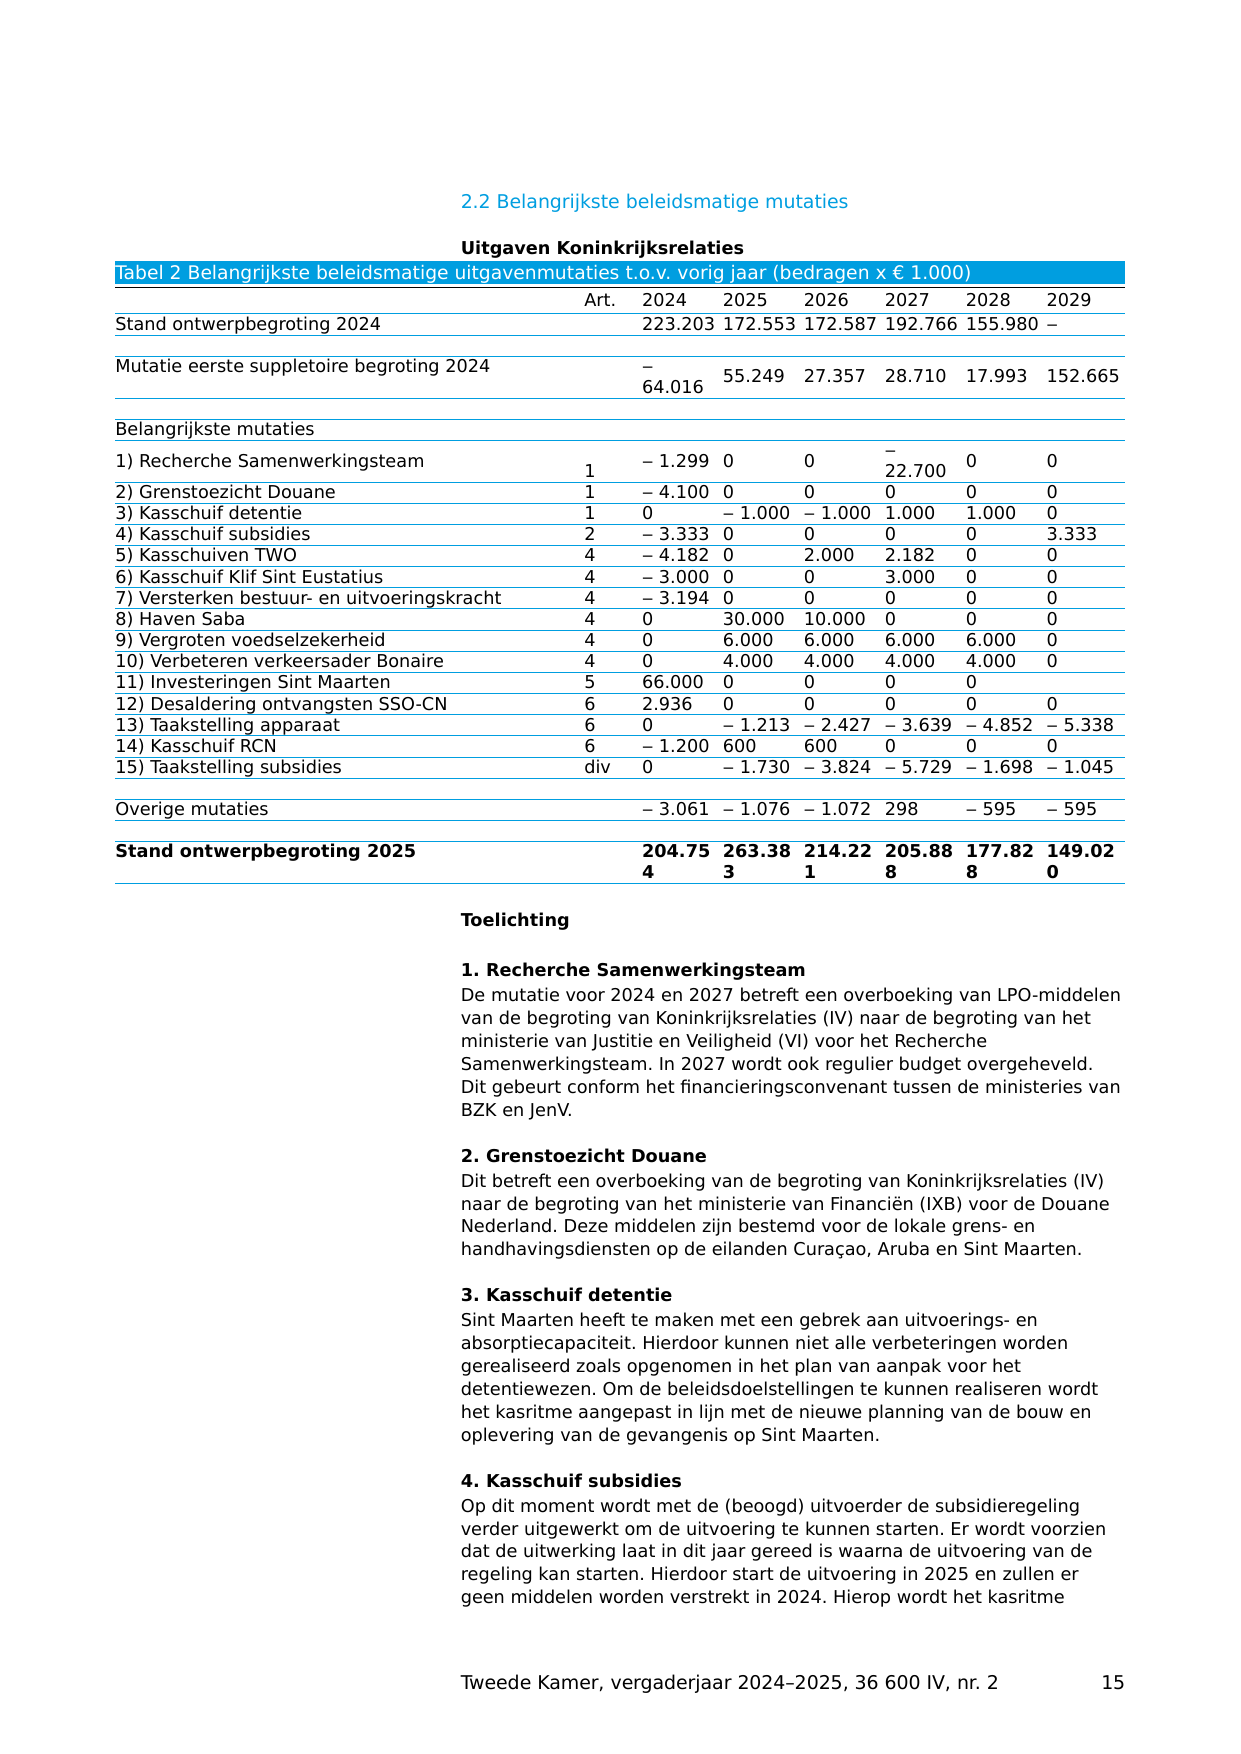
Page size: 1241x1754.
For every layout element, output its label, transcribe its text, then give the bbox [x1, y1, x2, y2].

table_cell 1.000 [963, 504, 1043, 524]
table_cell 0 [963, 546, 1043, 566]
table_cell 6.000 [801, 631, 882, 651]
table_cell 2.182 [882, 546, 963, 566]
table_cell 2) Grenstoezicht Douane [115, 483, 581, 503]
table_cell 5) Kasschuiven TWO [115, 546, 581, 566]
table_cell 0 [1044, 588, 1125, 608]
table_cell 0 [720, 588, 801, 608]
table_cell 1 [581, 504, 639, 524]
table_cell [1044, 420, 1125, 440]
table_cell Belangrijkste mutaties [115, 420, 581, 440]
table_cell 0 [801, 441, 882, 481]
table_cell [639, 779, 720, 799]
table_cell 0 [801, 673, 882, 693]
table_cell ‒ 1.000 [801, 504, 882, 524]
table_cell 10.000 [801, 609, 882, 629]
table_cell 0 [639, 758, 720, 777]
table_cell 600 [720, 736, 801, 756]
table_cell 0 [1044, 694, 1125, 714]
table_cell 172.587 [801, 314, 882, 334]
table_cell [882, 420, 963, 440]
table_cell [1044, 821, 1125, 841]
table_cell 2026 [801, 288, 882, 313]
table_cell [115, 288, 581, 313]
table_cell [882, 821, 963, 841]
table_cell [581, 842, 639, 883]
table_cell [801, 821, 882, 841]
table_cell 1 [581, 441, 639, 481]
table_cell 1 [581, 483, 639, 503]
table_cell ‒ 3.061 [639, 800, 720, 820]
table_cell 0 [801, 567, 882, 587]
table_cell 0 [963, 567, 1043, 587]
table_cell ‒ 1.076 [720, 800, 801, 820]
table_cell 28.710 [882, 357, 963, 397]
table_cell 4.000 [882, 652, 963, 672]
table_cell Mutatie eerste suppletoire begroting 2024 [115, 357, 581, 397]
table_cell [720, 420, 801, 440]
table_cell 0 [639, 609, 720, 629]
table_cell 0 [801, 694, 882, 714]
table_cell [801, 336, 882, 356]
table_cell 2024 [639, 288, 720, 313]
table_cell 17.993 [963, 357, 1043, 397]
table_cell [963, 779, 1043, 799]
table_cell ‒ 64.016 [639, 357, 720, 397]
table_cell ‒ 1.299 [639, 441, 720, 481]
table_cell [581, 336, 639, 356]
table_cell 0 [720, 694, 801, 714]
table_cell 0 [1044, 609, 1125, 629]
table_cell [115, 336, 581, 356]
table_cell 0 [1044, 652, 1125, 672]
table_cell 4 [581, 631, 639, 651]
table_cell [581, 800, 639, 820]
table_cell 9) Vergroten voedselzekerheid [115, 631, 581, 651]
table_cell 0 [639, 715, 720, 735]
table_cell ‒ 1.000 [720, 504, 801, 524]
table_cell ‒ 1.072 [801, 800, 882, 820]
table_cell [801, 399, 882, 418]
table_cell 6 [581, 694, 639, 714]
table_cell 4 [581, 567, 639, 587]
table_cell 0 [963, 673, 1043, 693]
table_cell 6.000 [720, 631, 801, 651]
table_cell ‒ 5.338 [1044, 715, 1125, 735]
table_cell [963, 399, 1043, 418]
table_cell 192.766 [882, 314, 963, 334]
text Op dit moment wordt met de (beoogd) uitvoerder de subsidieregeling verder uitgewerkt om de uitvoering te kunnen starten. Er wordt voorzien dat de uitwerking laat in dit jaar gereed is waarna de uitvoering van de regeling kan starten. Hierdoor start de uitvoering in 2025 en zullen er geen middelen worden verstrekt in 2024. Hierop wordt het kasritme [461, 1494, 1125, 1608]
table_cell 205.888 [882, 842, 963, 883]
table_cell [639, 399, 720, 418]
table_cell 155.980 [963, 314, 1043, 334]
table_cell 0 [720, 673, 801, 693]
table_cell 298 [882, 800, 963, 820]
table_cell ‒ [1044, 314, 1125, 334]
table_cell 0 [963, 483, 1043, 503]
table_cell 0 [801, 588, 882, 608]
table_cell 204.754 [639, 842, 720, 883]
table_cell ‒ 3.824 [801, 758, 882, 777]
text 3. Kasschuif detentie [461, 1283, 1125, 1306]
table_cell 8) Haven Saba [115, 609, 581, 629]
table_cell 2025 [720, 288, 801, 313]
table_cell 0 [882, 736, 963, 756]
table_cell 0 [1044, 736, 1125, 756]
table_cell 223.203 [639, 314, 720, 334]
text De mutatie voor 2024 en 2027 betreft een overboeking van LPO-middelen van de begroting van Koninkrĳksrelaties (IV) naar de begroting van het ministerie van Justitie en Veiligheid (VI) voor het Recherche Samenwerkingsteam. In 2027 wordt ook regulier budget overgeheveld. Dit gebeurt conform het financieringsconvenant tussen de ministeries van BZK en JenV. [461, 983, 1125, 1121]
table_cell [882, 779, 963, 799]
table_cell [115, 821, 581, 841]
text 1. Recherche Samenwerkingsteam [461, 958, 1125, 981]
table_cell 0 [882, 525, 963, 545]
table_cell 0 [1044, 504, 1125, 524]
table_cell [581, 420, 639, 440]
table_cell div [581, 758, 639, 777]
table_cell ‒ 3.194 [639, 588, 720, 608]
table_cell 4.000 [720, 652, 801, 672]
table_cell 12) Desaldering ontvangsten SSO-CN [115, 694, 581, 714]
table_cell 4.000 [801, 652, 882, 672]
table_cell [720, 821, 801, 841]
table_cell 0 [963, 736, 1043, 756]
table_cell 0 [1044, 441, 1125, 481]
table_cell 2029 [1044, 288, 1125, 313]
table_cell 172.553 [720, 314, 801, 334]
table_cell 2 [581, 525, 639, 545]
table_cell [720, 399, 801, 418]
table_cell 13) Taakstelling apparaat [115, 715, 581, 735]
text Uitgaven Koninkrijksrelaties [461, 236, 1125, 259]
table_cell 0 [639, 631, 720, 651]
table_cell [115, 779, 581, 799]
table_cell 152.665 [1044, 357, 1125, 397]
table_cell 0 [963, 609, 1043, 629]
table_cell 6.000 [882, 631, 963, 651]
table_cell ‒ 2.427 [801, 715, 882, 735]
table_cell 4 [581, 546, 639, 566]
table_cell 7) Versterken bestuur- en uitvoeringskracht [115, 588, 581, 608]
table_cell [115, 399, 581, 418]
table_cell [720, 779, 801, 799]
table_cell 2.000 [801, 546, 882, 566]
table_cell 177.828 [963, 842, 1043, 883]
table_cell Stand ontwerpbegroting 2025 [115, 842, 581, 883]
table_cell [1044, 673, 1125, 693]
table_cell [963, 821, 1043, 841]
table_cell 0 [963, 441, 1043, 481]
table_cell 0 [639, 652, 720, 672]
text Sint Maarten heeft te maken met een gebrek aan uitvoerings- en absorptiecapaciteit. Hierdoor kunnen niet alle verbeteringen worden gerealiseerd zoals opgenomen in het plan van aanpak voor het detentiewezen. Om de beleidsdoelstellingen te kunnen realiseren wordt het kasritme aangepast in lijn met de nieuwe planning van de bouw en oplevering van de gevangenis op Sint Maarten. [461, 1308, 1125, 1446]
table_cell [581, 821, 639, 841]
table_cell ‒ 3.333 [639, 525, 720, 545]
table_cell 0 [882, 609, 963, 629]
table_cell 30.000 [720, 609, 801, 629]
table_cell 0 [882, 694, 963, 714]
table_cell ‒ 1.213 [720, 715, 801, 735]
table_cell 149.020 [1044, 842, 1125, 883]
table_cell [581, 314, 639, 334]
table_cell Overige mutaties [115, 800, 581, 820]
table_cell [581, 779, 639, 799]
table_cell 10) Verbeteren verkeersader Bonaire [115, 652, 581, 672]
table_cell [639, 336, 720, 356]
table_cell [639, 821, 720, 841]
table_cell ‒ 4.182 [639, 546, 720, 566]
table_cell [801, 420, 882, 440]
table_cell [1044, 779, 1125, 799]
table_cell ‒ 1.730 [720, 758, 801, 777]
table_cell Art. [581, 288, 639, 313]
table_cell ‒ 4.852 [963, 715, 1043, 735]
table_cell ‒ 4.100 [639, 483, 720, 503]
table_cell 0 [963, 525, 1043, 545]
title 2.2 Belangrijkste beleidsmatige mutaties [461, 191, 1125, 213]
table_cell 5 [581, 673, 639, 693]
table_cell 0 [720, 441, 801, 481]
table_cell 14) Kasschuif RCN [115, 736, 581, 756]
table_cell 0 [801, 483, 882, 503]
table_cell 27.357 [801, 357, 882, 397]
table_cell 0 [882, 673, 963, 693]
table_cell 3.333 [1044, 525, 1125, 545]
table_cell ‒ 5.729 [882, 758, 963, 777]
table_cell [963, 420, 1043, 440]
table_cell 0 [720, 546, 801, 566]
text Toelichting [461, 908, 1125, 931]
table_cell 0 [801, 525, 882, 545]
table_cell 600 [801, 736, 882, 756]
table_cell [963, 336, 1043, 356]
table_cell [801, 779, 882, 799]
table_cell 0 [720, 567, 801, 587]
table_cell 66.000 [639, 673, 720, 693]
table_cell 0 [963, 588, 1043, 608]
table_cell [720, 336, 801, 356]
table_cell [581, 399, 639, 418]
table_cell ‒ 595 [1044, 800, 1125, 820]
table_cell 1) Recherche Samenwerkingsteam [115, 441, 581, 481]
table_cell 1.000 [882, 504, 963, 524]
table_cell 4 [581, 609, 639, 629]
table_cell [882, 336, 963, 356]
table_cell ‒ 1.698 [963, 758, 1043, 777]
table_cell 0 [720, 525, 801, 545]
table_cell 4 [581, 652, 639, 672]
table_cell 0 [1044, 567, 1125, 587]
table_cell 3) Kasschuif detentie [115, 504, 581, 524]
table_cell 6 [581, 736, 639, 756]
text 2. Grenstoezicht Douane [461, 1144, 1125, 1167]
table_cell 4 [581, 588, 639, 608]
text 4. Kasschuif subsidies [461, 1469, 1125, 1492]
text Dit betreft een overboeking van de begroting van Koninkrĳksrelaties (IV) naar de begroting van het ministerie van Financiën (IXB) voor de Douane Nederland. Deze middelen zijn bestemd voor de lokale grens- en handhavingsdiensten op de eilanden Curaçao, Aruba en Sint Maarten. [461, 1169, 1125, 1260]
table_cell [882, 399, 963, 418]
table_cell 0 [963, 694, 1043, 714]
table_cell 2.936 [639, 694, 720, 714]
table_cell 263.383 [720, 842, 801, 883]
table_cell 0 [1044, 631, 1125, 651]
table_cell 15) Taakstelling subsidies [115, 758, 581, 777]
table_cell 214.221 [801, 842, 882, 883]
table_cell [1044, 336, 1125, 356]
table_cell ‒ 22.700 [882, 441, 963, 481]
table_cell 4) Kasschuif subsidies [115, 525, 581, 545]
table_cell [639, 420, 720, 440]
table_cell ‒ 3.000 [639, 567, 720, 587]
table_cell 2027 [882, 288, 963, 313]
table_cell [1044, 399, 1125, 418]
table_cell 0 [1044, 483, 1125, 503]
table_cell 11) Investeringen Sint Maarten [115, 673, 581, 693]
table_cell 6) Kasschuif Klif Sint Eustatius [115, 567, 581, 587]
table_cell 0 [1044, 546, 1125, 566]
table_cell ‒ 3.639 [882, 715, 963, 735]
table_cell 0 [720, 483, 801, 503]
table_cell 2028 [963, 288, 1043, 313]
table_cell 6 [581, 715, 639, 735]
table_cell ‒ 595 [963, 800, 1043, 820]
table_cell Stand ontwerpbegroting 2024 [115, 314, 581, 334]
table_cell 3.000 [882, 567, 963, 587]
table_cell ‒ 1.200 [639, 736, 720, 756]
table_cell 0 [882, 588, 963, 608]
table_cell 6.000 [963, 631, 1043, 651]
table_cell 4.000 [963, 652, 1043, 672]
table_cell 0 [882, 483, 963, 503]
table_cell ‒ 1.045 [1044, 758, 1125, 777]
table_cell 0 [639, 504, 720, 524]
table_cell 55.249 [720, 357, 801, 397]
table_cell [581, 357, 639, 397]
